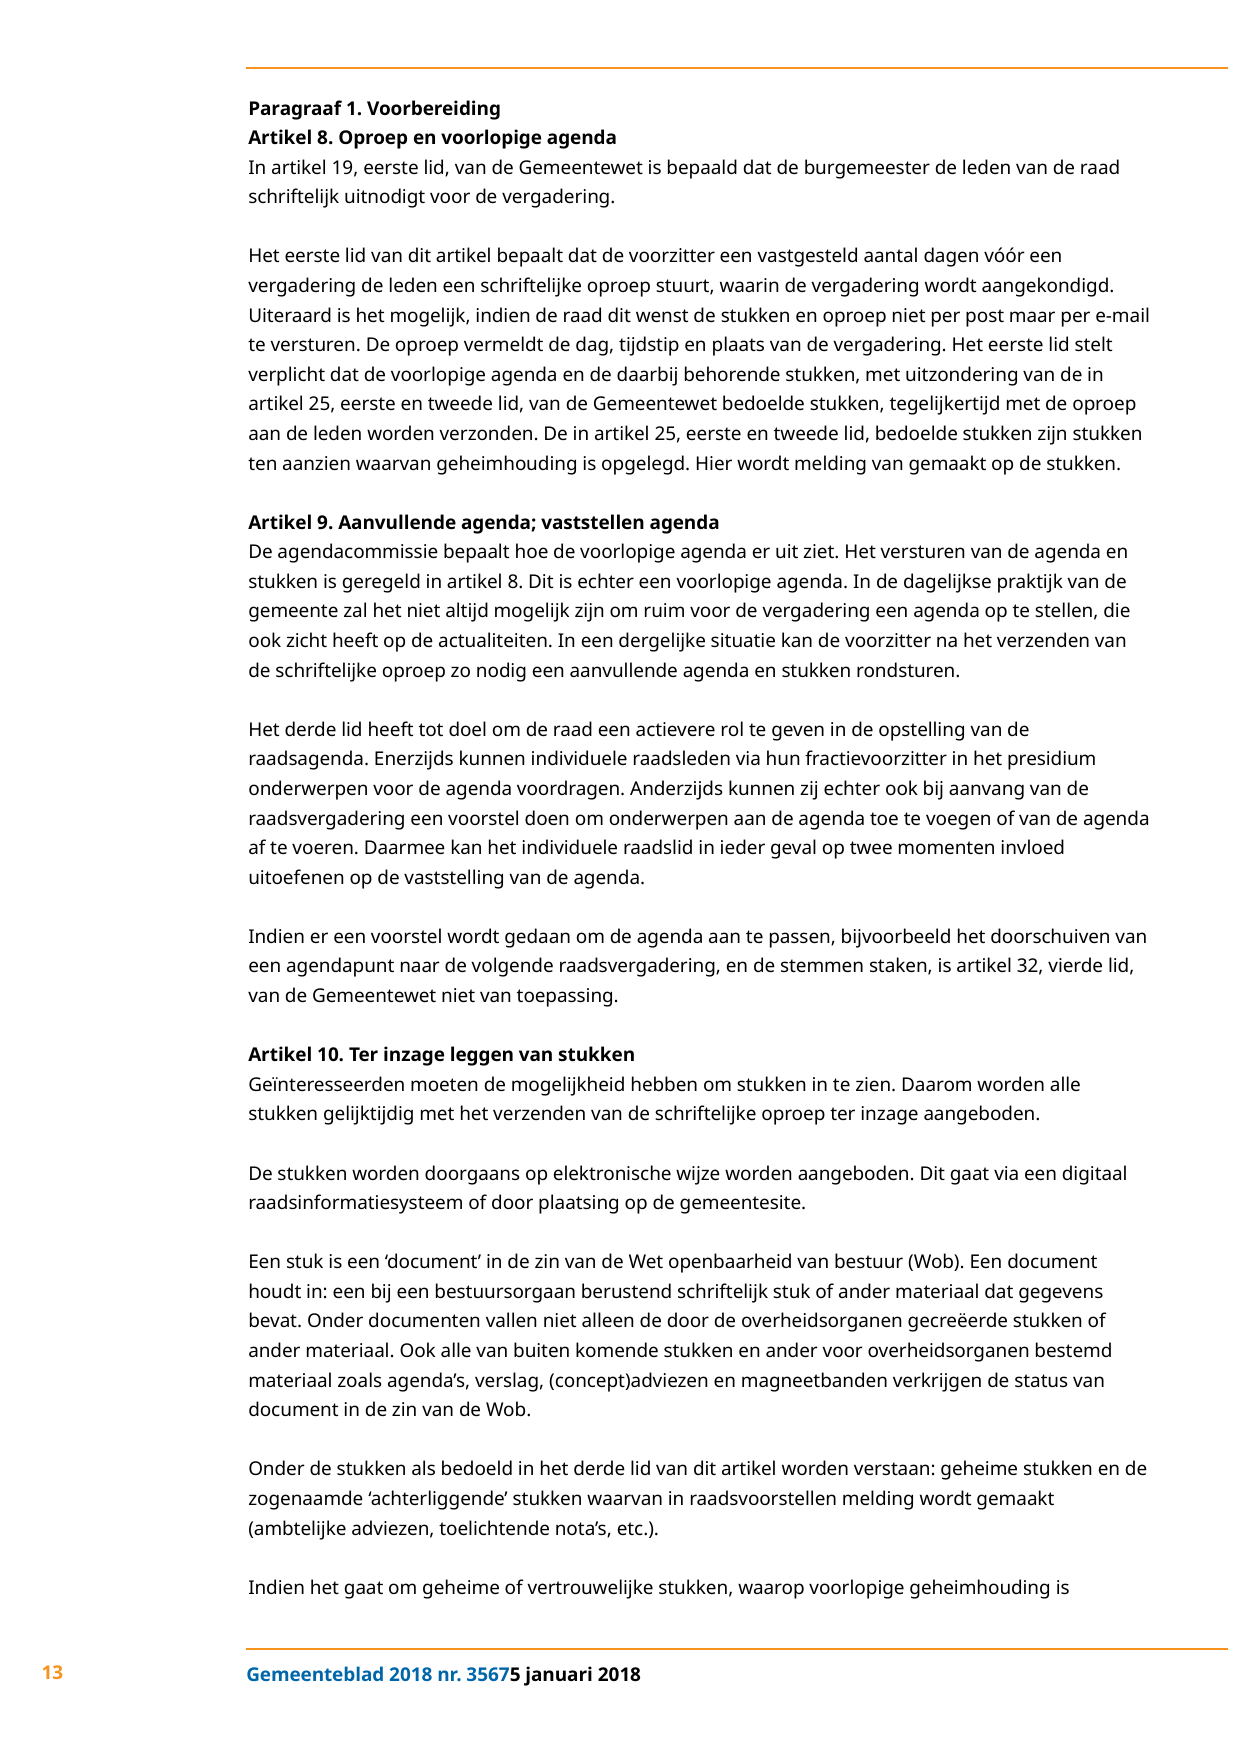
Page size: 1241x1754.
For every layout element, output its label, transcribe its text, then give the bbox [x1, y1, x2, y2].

text Het derde lid heeft tot doel om de raad een actievere rol te geven in de opstelling van de raadsagenda. Enerzijds kunnen individuele raadsleden via hun fractievoorzitter in het presidium onderwerpen voor de agenda voordragen. Anderzijds kunnen zij echter ook bij aanvang van de raadsvergadering een voorstel doen om onderwerpen aan de agenda toe te voegen of van de agenda af te voeren. Daarmee kan het individuele raadslid in ieder geval op twee momenten invloed uitoefenen op de vaststelling van de agenda. [248, 716, 1152, 890]
text Artikel 8. Oproep en voorlopige agenda [248, 124, 1152, 150]
text Het eerste lid van dit artikel bepaalt dat de voorzitter een vastgesteld aantal dagen vóór een vergadering de leden een schriftelijke oproep stuurt, waarin de vergadering wordt aangekondigd. Uiteraard is het mogelijk, indien de raad dit wenst de stukken en oproep niet per post maar per e-mail te versturen. De oproep vermeldt de dag, tijdstip en plaats van de vergadering. Het eerste lid stelt verplicht dat de voorlopige agenda en de daarbij behorende stukken, met uitzondering van de in artikel 25, eerste en tweede lid, van de Gemeentewet bedoelde stukken, tegelijkertijd met de oproep aan de leden worden verzonden. De in artikel 25, eerste en tweede lid, bedoelde stukken zijn stukken ten aanzien waarvan geheimhouding is opgelegd. Hier wordt melding van gemaakt op de stukken. [248, 243, 1152, 476]
text In artikel 19, eerste lid, van de Gemeentewet is bepaald dat de burgemeester de leden van de raad schriftelijk uitnodigt voor de vergadering. [248, 154, 1152, 209]
text Indien er een voorstel wordt gedaan om de agenda aan te passen, bijvoorbeeld het doorschuiven van een agendapunt naar de volgende raadsvergadering, en de stemmen staken, is artikel 32, vierde lid, van de Gemeentewet niet van toepassing. [248, 923, 1152, 1008]
text Een stuk is een ‘document’ in de zin van de Wet openbaarheid van bestuur (Wob). Een document houdt in: een bij een bestuursorgaan berustend schriftelijk stuk of ander materiaal dat gegevens bevat. Onder documenten vallen niet alleen de door de overheidsorganen gecreëerde stukken of ander materiaal. Ook alle van buiten komende stukken en ander voor overheidsorganen bestemd materiaal zoals agenda’s, verslag, (concept)adviezen en magneetbanden verkrijgen de status van document in de zin van de Wob. [248, 1248, 1152, 1422]
text Paragraaf 1. Voorbereiding [248, 95, 1152, 121]
picture [41, 47, 231, 172]
text Geïnteresseerden moeten de mogelijkheid hebben om stukken in te zien. Daarom worden alle stukken gelijktijdig met het verzenden van de schriftelijke oproep ter inzage aangeboden. [248, 1071, 1152, 1126]
text De agendacommissie bepaalt hoe de voorlopige agenda er uit ziet. Het versturen van de agenda en stukken is geregeld in artikel 8. Dit is echter een voorlopige agenda. In de dagelijkse praktijk van de gemeente zal het niet altijd mogelijk zijn om ruim voor de vergadering een agenda op te stellen, die ook zicht heeft op de actualiteiten. In een dergelijke situatie kan de voorzitter na het verzenden van de schriftelijke oproep zo nodig een aanvullende agenda en stukken rondsturen. [248, 538, 1152, 683]
text Artikel 10. Ter inzage leggen van stukken [248, 1041, 1152, 1067]
text Onder de stukken als bedoeld in het derde lid van dit artikel worden verstaan: geheime stukken en de zogenaamde ‘achterliggende’ stukken waarvan in raadsvoorstellen melding wordt gemaakt (ambtelijke adviezen, toelichtende nota’s, etc.). [248, 1456, 1152, 1541]
text Artikel 9. Aanvullende agenda; vaststellen agenda [248, 509, 1152, 535]
text De stukken worden doorgaans op elektronische wijze worden aangeboden. Dit gaat via een digitaal raadsinformatiesysteem of door plaatsing op de gemeentesite. [248, 1160, 1152, 1215]
text Indien het gaat om geheime of vertrouwelijke stukken, waarop voorlopige geheimhouding is [248, 1574, 1152, 1600]
